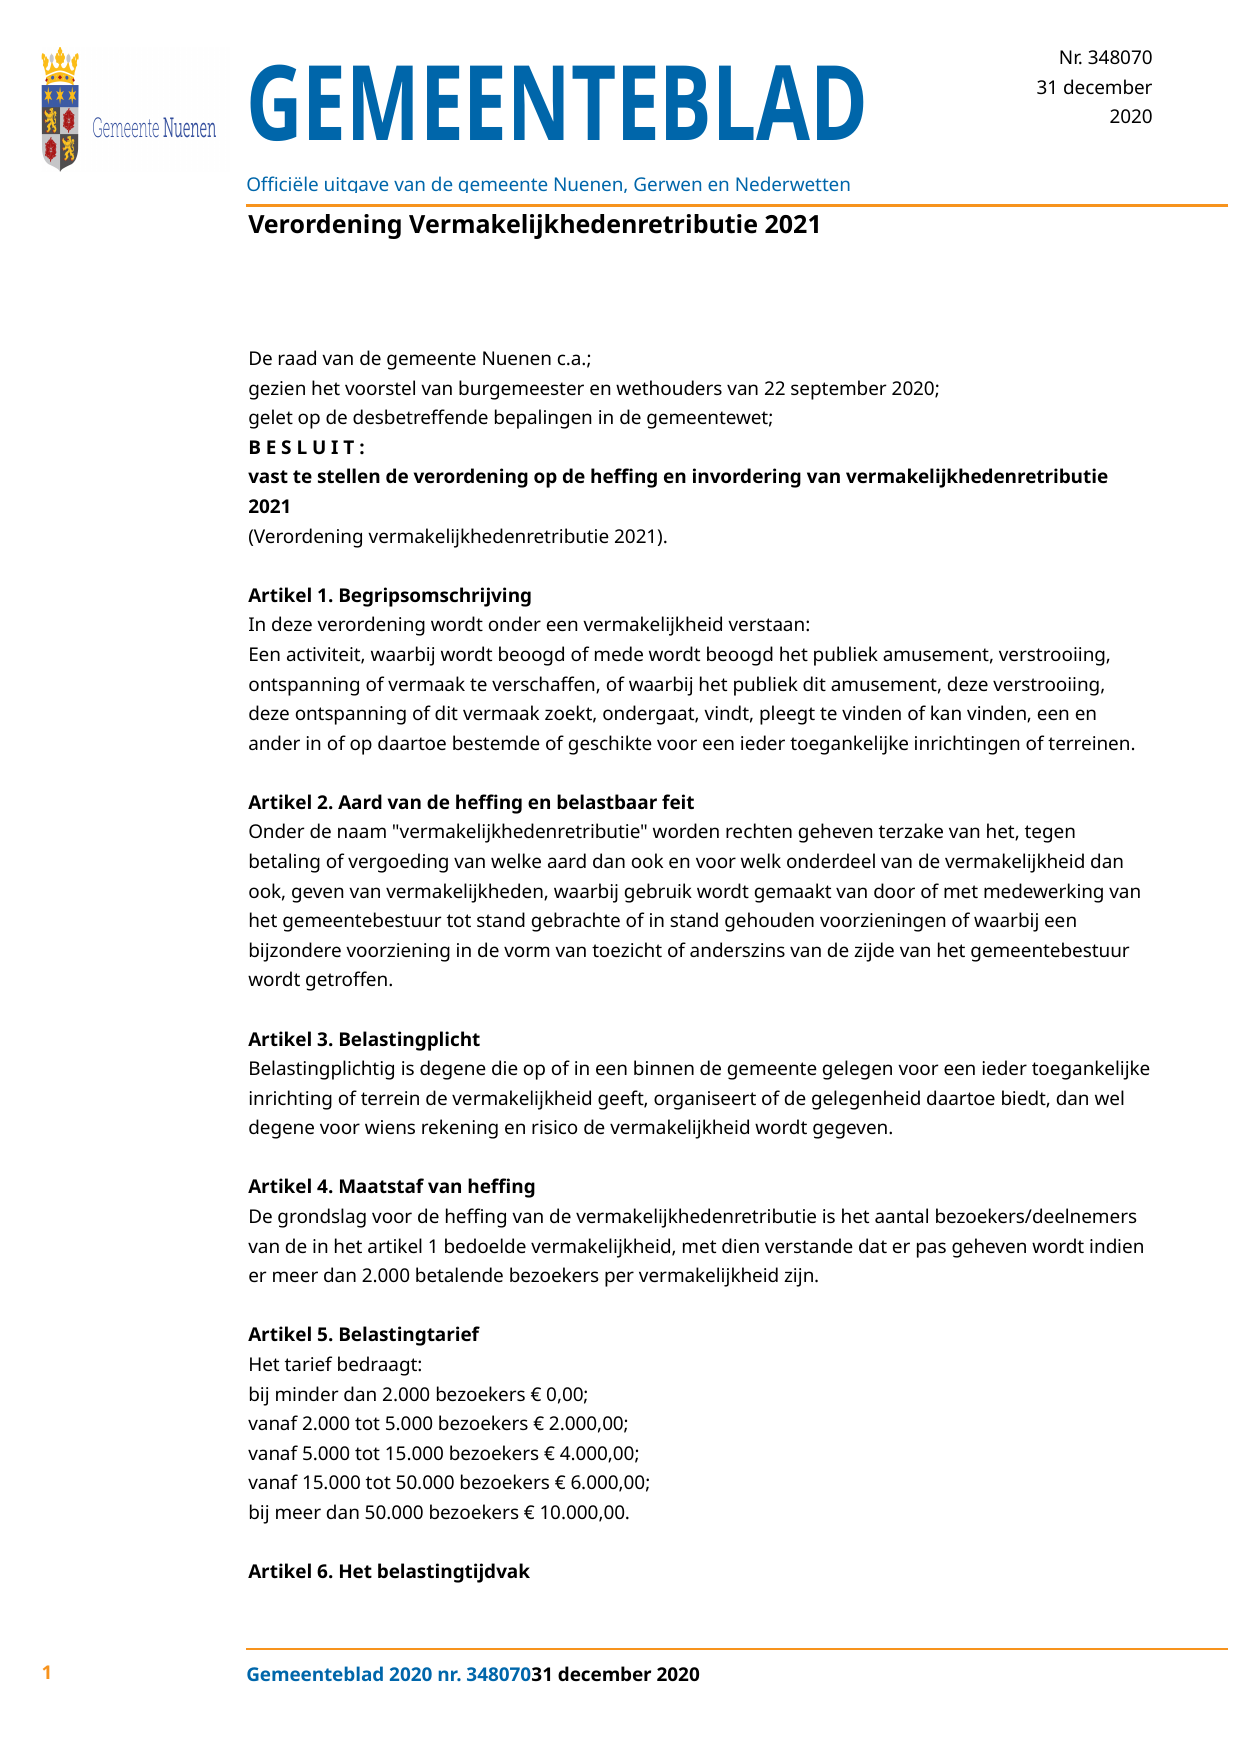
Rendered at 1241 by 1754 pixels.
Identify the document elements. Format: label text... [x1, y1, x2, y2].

text vast te stellen de verordening op de heffing en invordering van vermakelijkhedenretributie 2021 [248, 464, 1152, 519]
text (Verordening vermakelijkhedenretributie 2021). [248, 523, 1152, 548]
text In deze verordening wordt onder een vermakelijkheid verstaan: [248, 612, 1152, 637]
text Artikel 1. Begripsomschrijving [248, 582, 1152, 608]
text bij minder dan 2.000 bezoekers € 0,00; [248, 1381, 1152, 1406]
text Het tarief bedraagt: [248, 1351, 1152, 1377]
text vanaf 15.000 tot 50.000 bezoekers € 6.000,00; [248, 1469, 1152, 1495]
text vanaf 5.000 tot 15.000 bezoekers € 4.000,00; [248, 1440, 1152, 1466]
text Artikel 6. Het belastingtijdvak [248, 1558, 1152, 1584]
text B E S L U I T : [248, 434, 1152, 460]
text De grondslag voor de heffing van de vermakelijkhedenretributie is het aantal bezoekers/deelnemers van de in het artikel 1 bedoelde vermakelijkheid, met dien verstande dat er pas geheven wordt indien er meer dan 2.000 betalende bezoekers per vermakelijkheid zijn. [248, 1203, 1152, 1288]
picture [41, 47, 231, 172]
text Artikel 2. Aard van de heffing en belastbaar feit [248, 789, 1152, 815]
text Onder de naam "vermakelijkhedenretributie" worden rechten geheven terzake van het, tegen betaling of vergoeding van welke aard dan ook en voor welk onderdeel van de vermakelijkheid dan ook, geven van vermakelijkheden, waarbij gebruik wordt gemaakt van door of met medewerking van het gemeentebestuur tot stand gebrachte of in stand gehouden voorzieningen of waarbij een bijzondere voorziening in de vorm van toezicht of anderszins van de zijde van het gemeentebestuur wordt getroffen. [248, 819, 1152, 992]
text De raad van de gemeente Nuenen c.a.; [248, 345, 1152, 371]
text vanaf 2.000 tot 5.000 bezoekers € 2.000,00; [248, 1410, 1152, 1436]
text gezien het voorstel van burgemeester en wethouders van 22 september 2020; [248, 375, 1152, 401]
text bij meer dan 50.000 bezoekers € 10.000,00. [248, 1499, 1152, 1525]
text Belastingplichtig is degene die op of in een binnen de gemeente gelegen voor een ieder toegankelijke inrichting of terrein de vermakelijkheid geeft, organiseert of de gelegenheid daartoe biedt, dan wel degene voor wiens rekening en risico de vermakelijkheid wordt gegeven. [248, 1055, 1152, 1140]
text Een activiteit, waarbij wordt beoogd of mede wordt beoogd het publiek amusement, verstrooiing, ontspanning of vermaak te verschaffen, of waarbij het publiek dit amusement, deze verstrooiing, deze ontspanning of dit vermaak zoekt, ondergaat, vindt, pleegt te vinden of kan vinden, een en ander in of op daartoe bestemde of geschikte voor een ieder toegankelijke inrichtingen of terreinen. [248, 641, 1152, 756]
text Artikel 5. Belastingtarief [248, 1322, 1152, 1347]
text Artikel 3. Belastingplicht [248, 1026, 1152, 1051]
text gelet op de desbetreffende bepalingen in de gemeentewet; [248, 404, 1152, 430]
text Artikel 4. Maatstaf van heffing [248, 1174, 1152, 1199]
text Verordening Vermakelijkhedenretributie 2021 [248, 207, 1152, 241]
